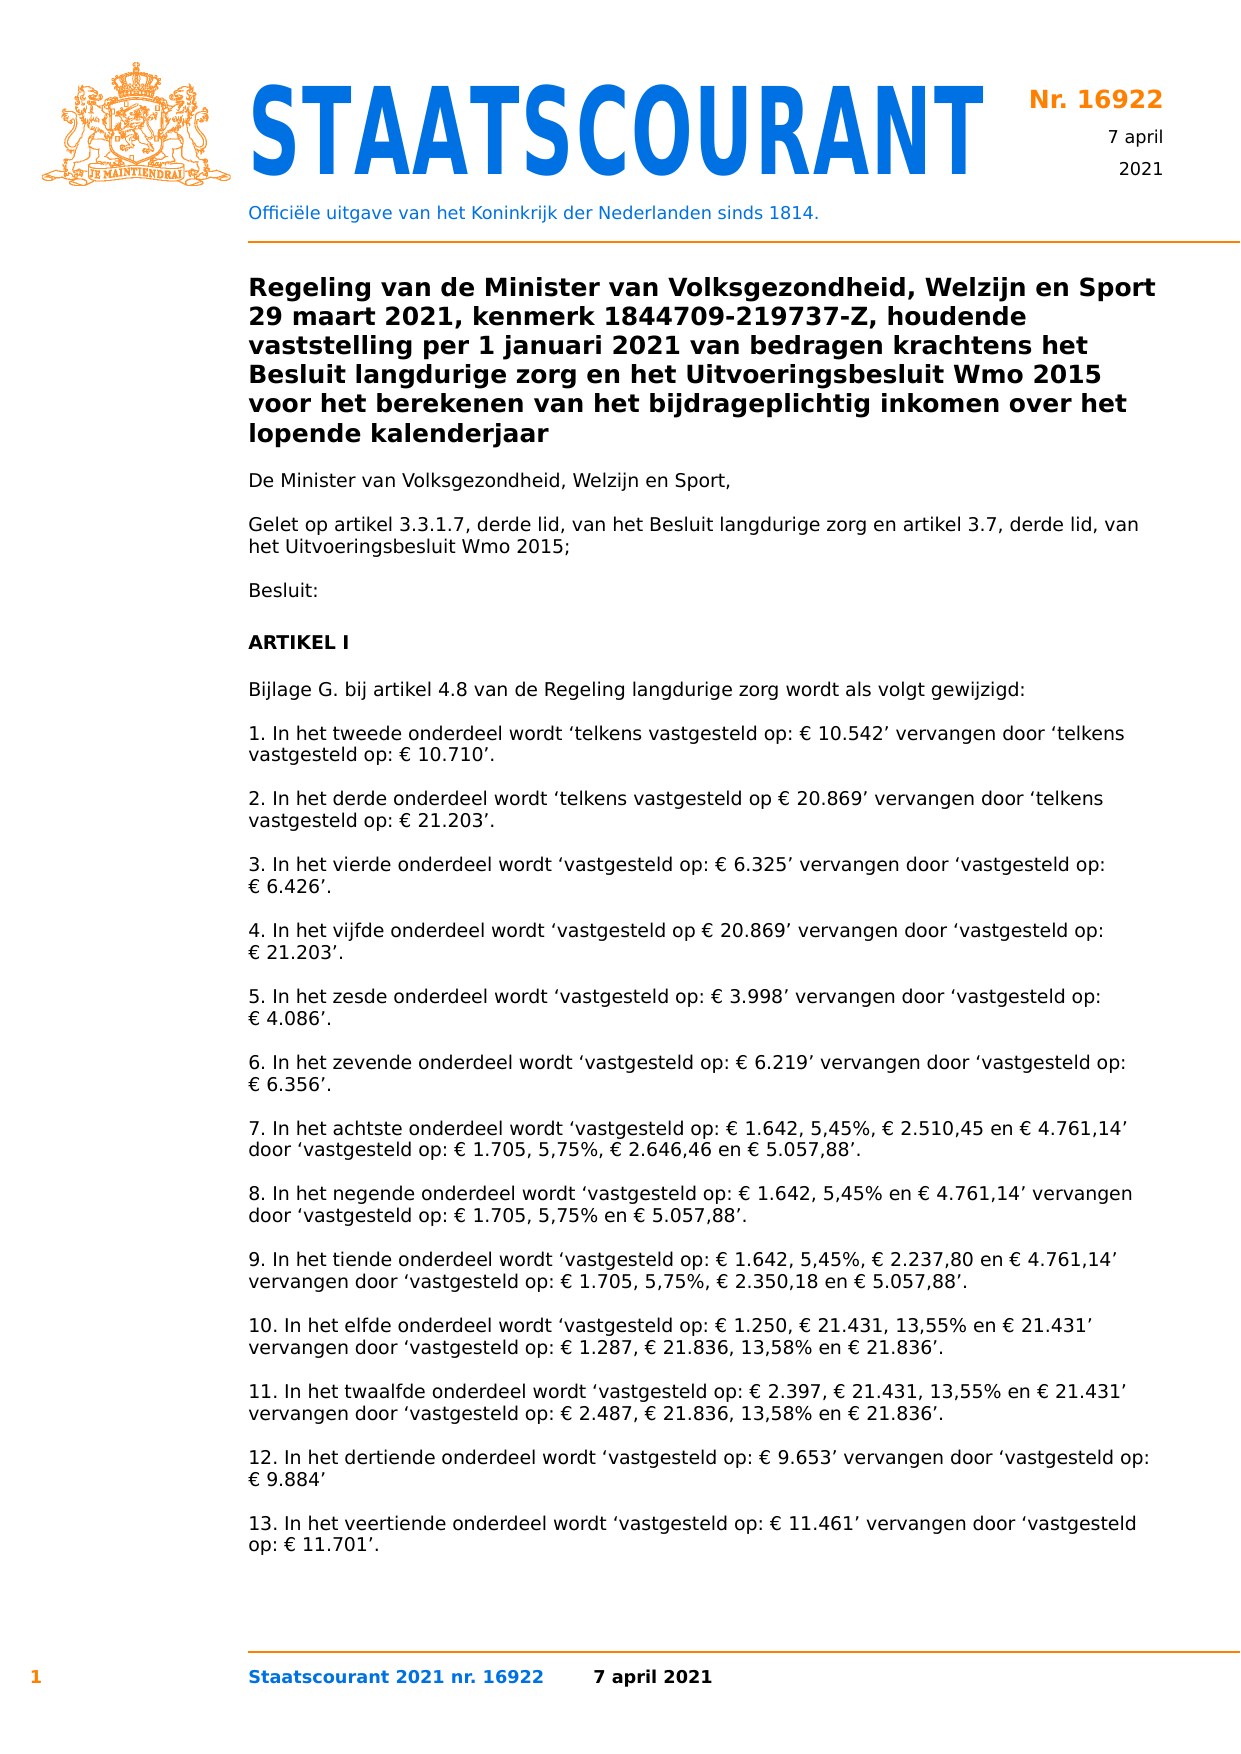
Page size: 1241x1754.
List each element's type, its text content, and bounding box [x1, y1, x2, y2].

table_header STAATSCOURANT [248, 62, 998, 203]
text 1. In het tweede onderdeel wordt ‘telkens vastgesteld op: € 10.542’ vervangen door ‘telkens vastgesteld op: € 10.710’. [248, 722, 1163, 766]
text 2. In het derde onderdeel wordt ‘telkens vastgesteld op € 20.869’ vervangen door ‘telkens vastgesteld op: € 21.203’. [248, 788, 1163, 832]
table_cell 7 april [998, 121, 1240, 153]
table_header Nr. 16922 [998, 62, 1240, 121]
text 13. In het veertiende onderdeel wordt ‘vastgesteld op: € 11.461’ vervangen door ‘vastgesteld op: € 11.701’. [248, 1512, 1163, 1556]
text 6. In het zevende onderdeel wordt ‘vastgesteld op: € 6.219’ vervangen door ‘vastgesteld op: € 6.356’. [248, 1052, 1163, 1096]
text De Minister van Volksgezondheid, Welzijn en Sport, [248, 470, 1163, 492]
text Bijlage G. bij artikel 4.8 van de Regeling langdurige zorg wordt als volgt gewijzigd: [248, 678, 1163, 701]
text 10. In het elfde onderdeel wordt ‘vastgesteld op: € 1.250, € 21.431, 13,55% en € 21.431’ vervangen door ‘vastgesteld op: € 1.287, € 21.836, 13,58% en € 21.836’. [248, 1315, 1163, 1359]
subtitle ARTIKEL I [248, 632, 1163, 653]
table_cell 2021 [998, 153, 1240, 203]
text 7. In het achtste onderdeel wordt ‘vastgesteld op: € 1.642, 5,45%, € 2.510,45 en € 4.761,14’ door ‘vastgesteld op: € 1.705, 5,75%, € 2.646,46 en € 5.057,88’. [248, 1117, 1163, 1161]
text 9. In het tiende onderdeel wordt ‘vastgesteld op: € 1.642, 5,45%, € 2.237,80 en € 4.761,14’ vervangen door ‘vastgesteld op: € 1.705, 5,75%, € 2.350,18 en € 5.057,88’. [248, 1249, 1163, 1293]
text 11. In het twaalfde onderdeel wordt ‘vastgesteld op: € 2.397, € 21.431, 13,55% en € 21.431’ vervangen door ‘vastgesteld op: € 2.487, € 21.836, 13,58% en € 21.836’. [248, 1381, 1163, 1425]
text 8. In het negende onderdeel wordt ‘vastgesteld op: € 1.642, 5,45% en € 4.761,14’ vervangen door ‘vastgesteld op: € 1.705, 5,75% en € 5.057,88’. [248, 1183, 1163, 1227]
text 4. In het vijfde onderdeel wordt ‘vastgesteld op € 20.869’ vervangen door ‘vastgesteld op: € 21.203’. [248, 920, 1163, 964]
text Gelet op artikel 3.3.1.7, derde lid, van het Besluit langdurige zorg en artikel 3.7, derde lid, van het Uitvoeringsbesluit Wmo 2015; [248, 514, 1163, 558]
text Besluit: [248, 579, 1163, 602]
text 12. In het dertiende onderdeel wordt ‘vastgesteld op: € 9.653’ vervangen door ‘vastgesteld op: € 9.884’ [248, 1447, 1163, 1491]
table_header [25, 62, 248, 241]
table_cell Officiële uitgave van het Koninkrijk der Nederlanden sinds 1814. [248, 203, 1240, 241]
picture [41, 62, 231, 186]
subtitle Regeling van de Minister van Volksgezondheid, Welzijn en Sport 29 maart 2021, kenmerk 1844709-219737-Z, houdende vaststelling per 1 januari 2021 van bedragen krachtens het Besluit langdurige zorg en het Uitvoeringsbesluit Wmo 2015 voor het berekenen van het bijdrageplichtig inkomen over het lopende kalenderjaar [248, 273, 1163, 448]
text 3. In het vierde onderdeel wordt ‘vastgesteld op: € 6.325’ vervangen door ‘vastgesteld op: € 6.426’. [248, 854, 1163, 898]
text 5. In het zesde onderdeel wordt ‘vastgesteld op: € 3.998’ vervangen door ‘vastgesteld op: € 4.086’. [248, 986, 1163, 1030]
